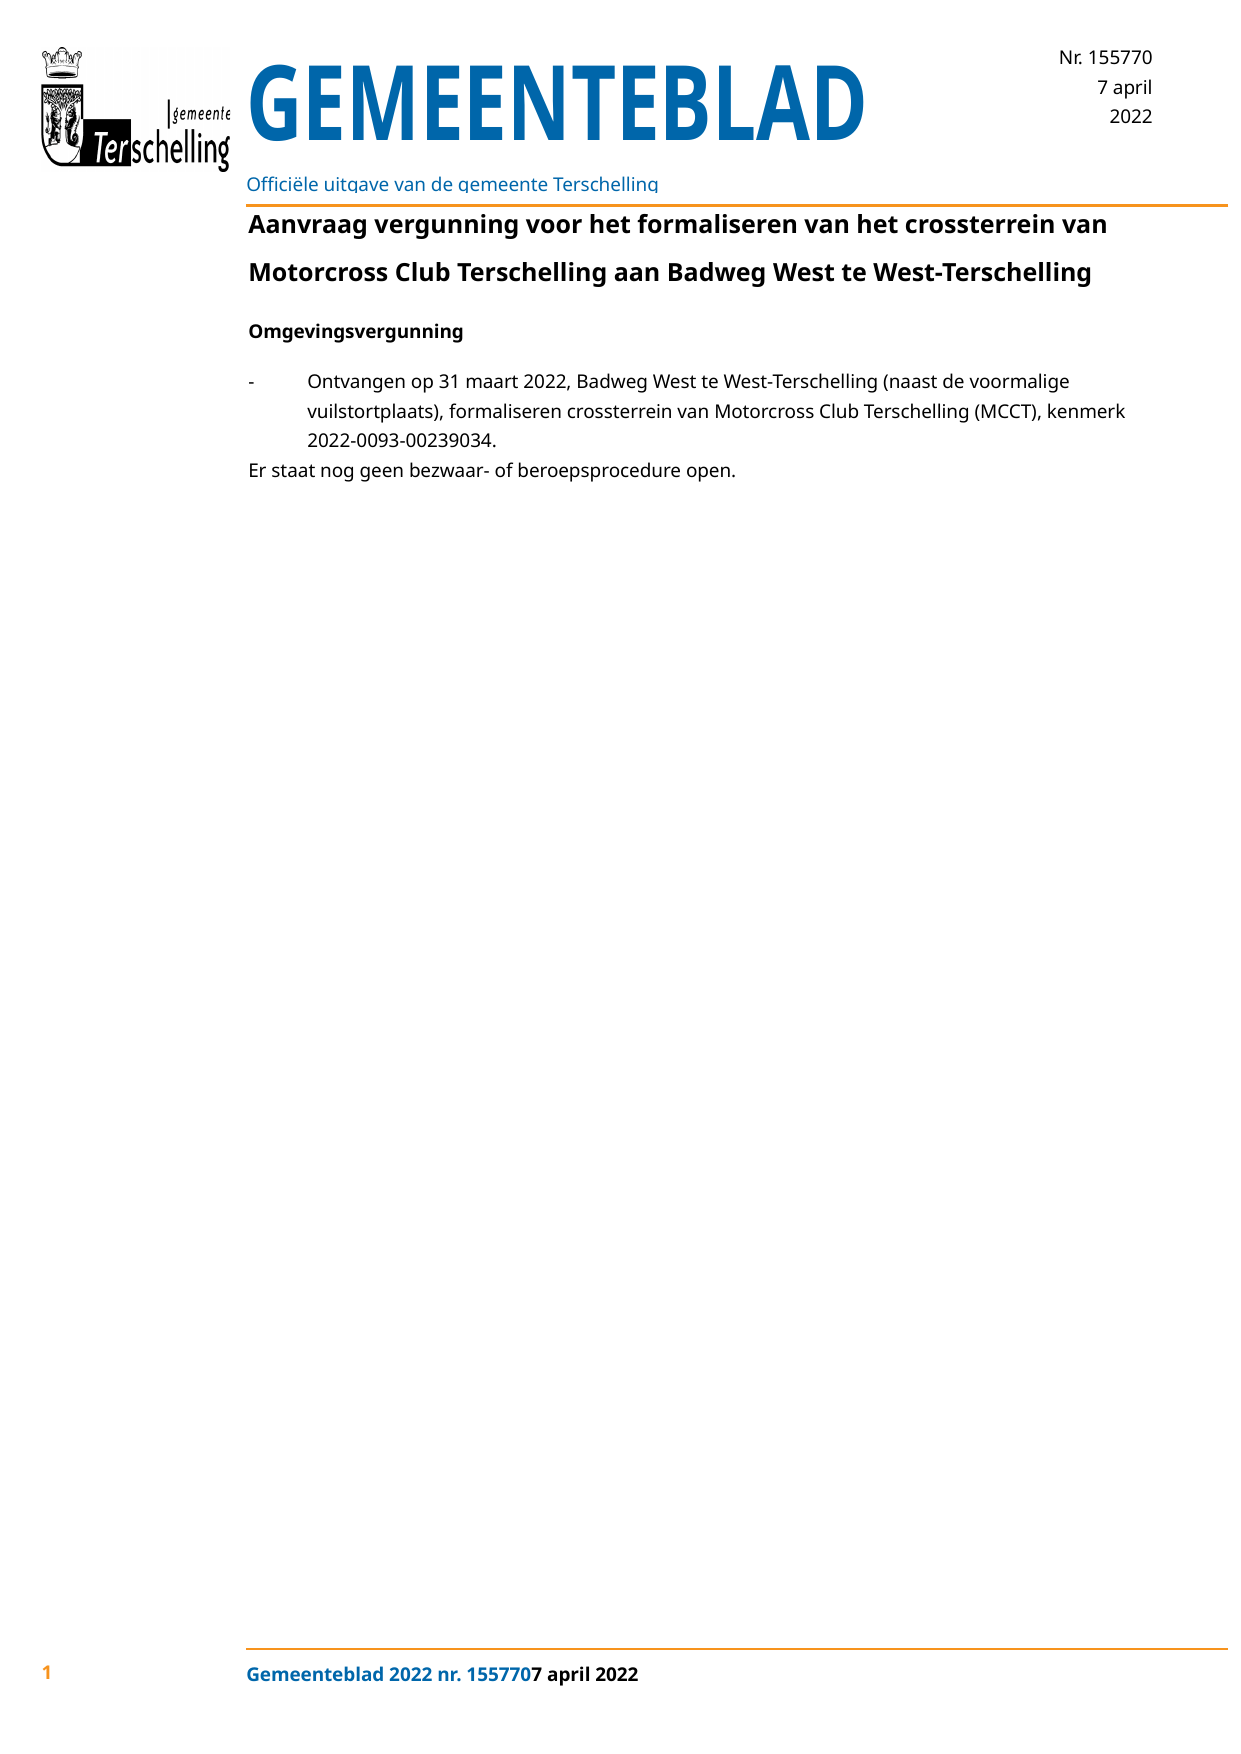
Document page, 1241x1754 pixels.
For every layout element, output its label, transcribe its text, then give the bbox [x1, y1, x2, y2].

text Omgevingsvergunning [248, 318, 1152, 344]
text Aanvraag vergunning voor het formaliseren van het crossterrein van Motorcross Club Terschelling aan Badweg West te West-Terschelling [248, 207, 1152, 288]
text Er staat nog geen bezwaar- of beroepsprocedure open. [248, 457, 1152, 483]
picture [41, 47, 231, 172]
list Ontvangen op 31 maart 2022, Badweg West te West-Terschelling (naast de voormalige vuilstortplaats), formaliseren crossterrein van Motorcross Club Terschelling (MCCT), kenmerk 2022-0093-00239034. [248, 368, 1152, 453]
